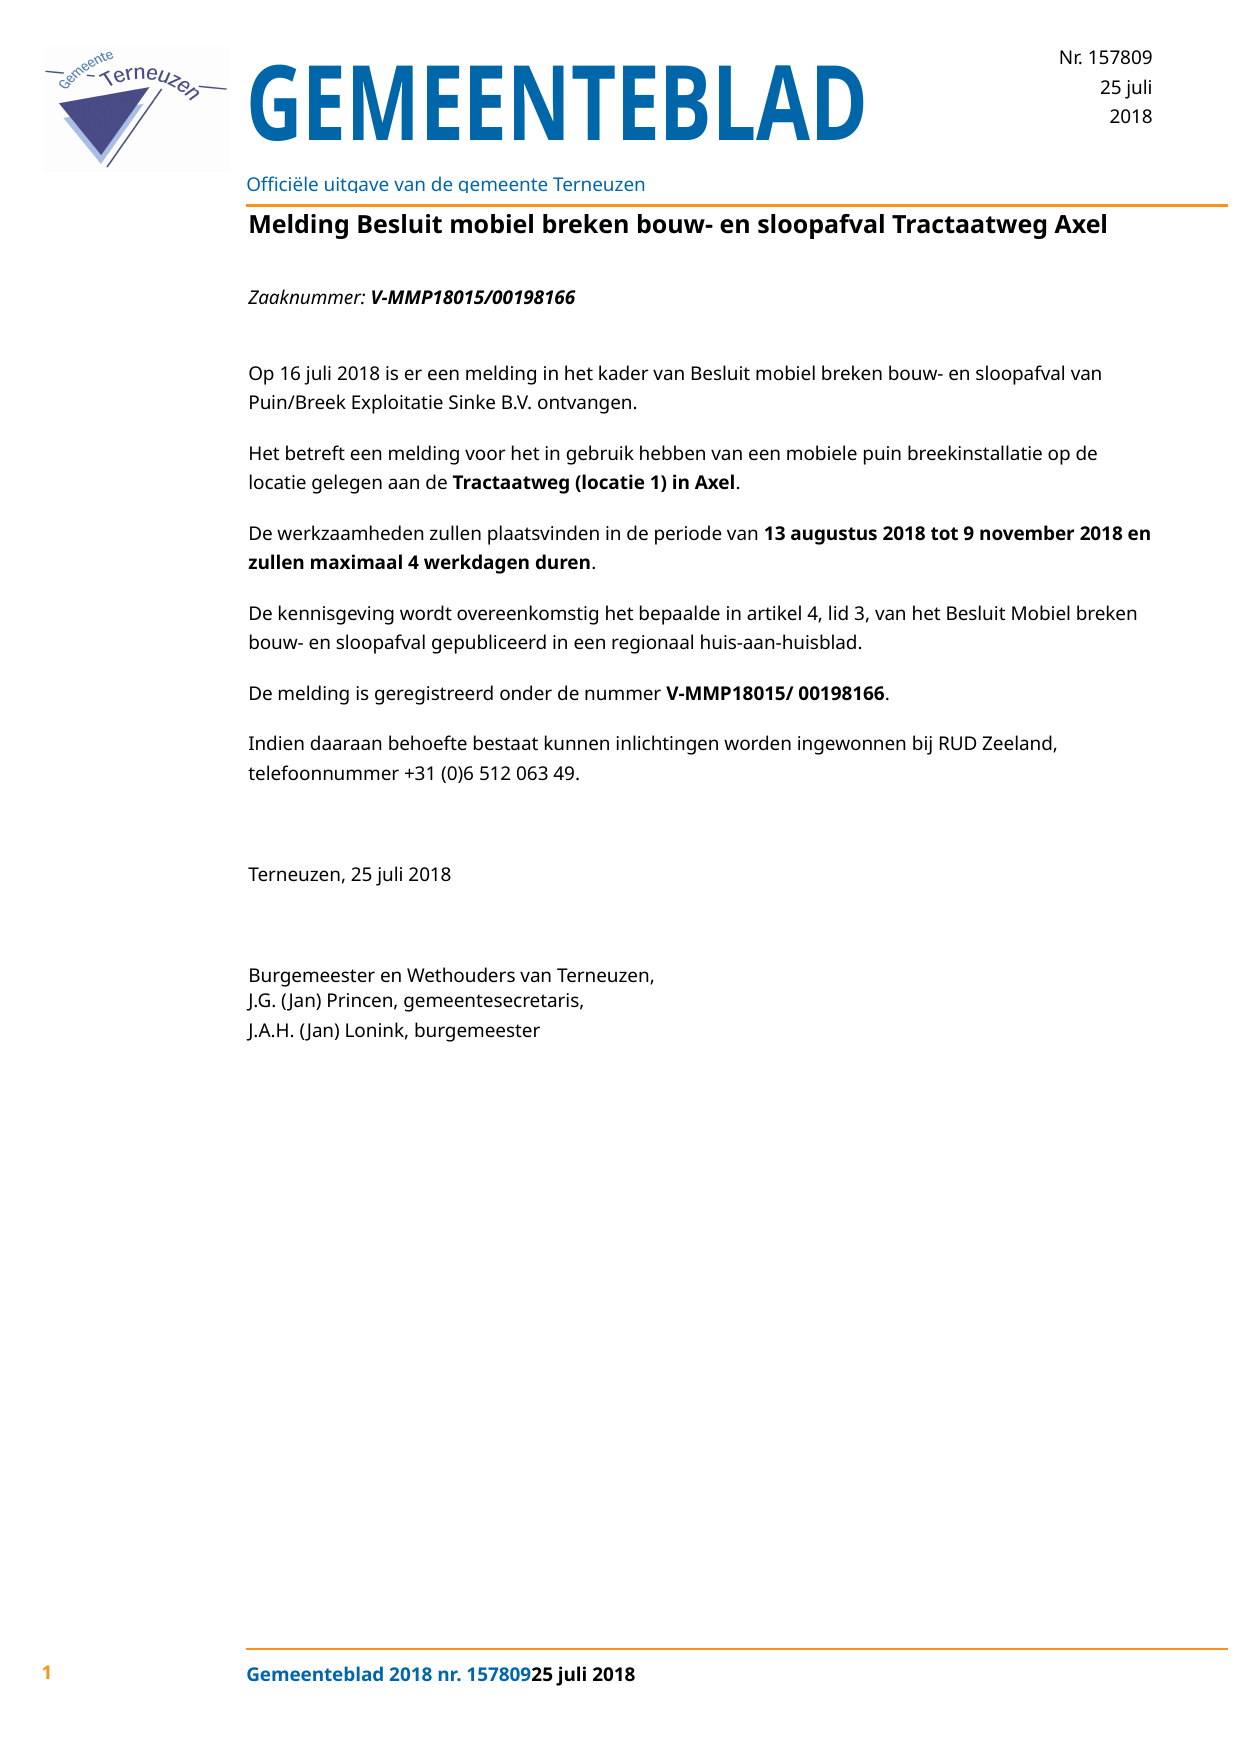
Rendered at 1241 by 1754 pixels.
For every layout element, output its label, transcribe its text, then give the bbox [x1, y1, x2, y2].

table_header Burgemeester en Wethouders van Terneuzen, [248, 962, 1152, 987]
table_cell [700, 1154, 1152, 1179]
table_cell J.G. (Jan) Princen, gemeentesecretaris, J.A.H. (Jan) Lonink, burgemeester [248, 988, 700, 1102]
text Het betreft een melding voor het in gebruik hebben van een mobiele puin breekinstallatie op de locatie gelegen aan de Tractaatweg (locatie 1) in Axel. [248, 440, 1152, 495]
text De werkzaamheden zullen plaatsvinden in de periode van 13 augustus 2018 tot 9 november 2018 en zullen maximaal 4 werkdagen duren. [248, 520, 1152, 575]
table_cell [700, 1102, 1152, 1128]
text De kennisgeving wordt overeenkomstig het bepaalde in artikel 4, lid 3, van het Besluit Mobiel breken bouw- en sloopafval gepubliceerd in een regionaal huis-aan-huisblad. [248, 600, 1152, 655]
table_cell [248, 1128, 1152, 1153]
table_cell [248, 1154, 700, 1179]
picture [41, 47, 231, 172]
table_cell [700, 988, 1152, 1102]
text Op 16 juli 2018 is er een melding in het kader van Besluit mobiel breken bouw- en sloopafval van Puin/Breek Exploitatie Sinke B.V. ontvangen. [248, 360, 1152, 415]
text Terneuzen, 25 juli 2018 [248, 861, 1152, 887]
text De melding is geregistreerd onder de nummer V-MMP18015/ 00198166. [248, 680, 1152, 706]
table_cell [248, 1102, 700, 1128]
text Zaaknummer: V-MMP18015/00198166 [248, 284, 1152, 309]
text Indien daaraan behoefte bestaat kunnen inlichtingen worden ingewonnen bij RUD Zeeland, telefoonnummer +31 (0)6 512 063 49. [248, 730, 1152, 786]
text Melding Besluit mobiel breken bouw- en sloopafval Tractaatweg Axel [248, 207, 1152, 241]
